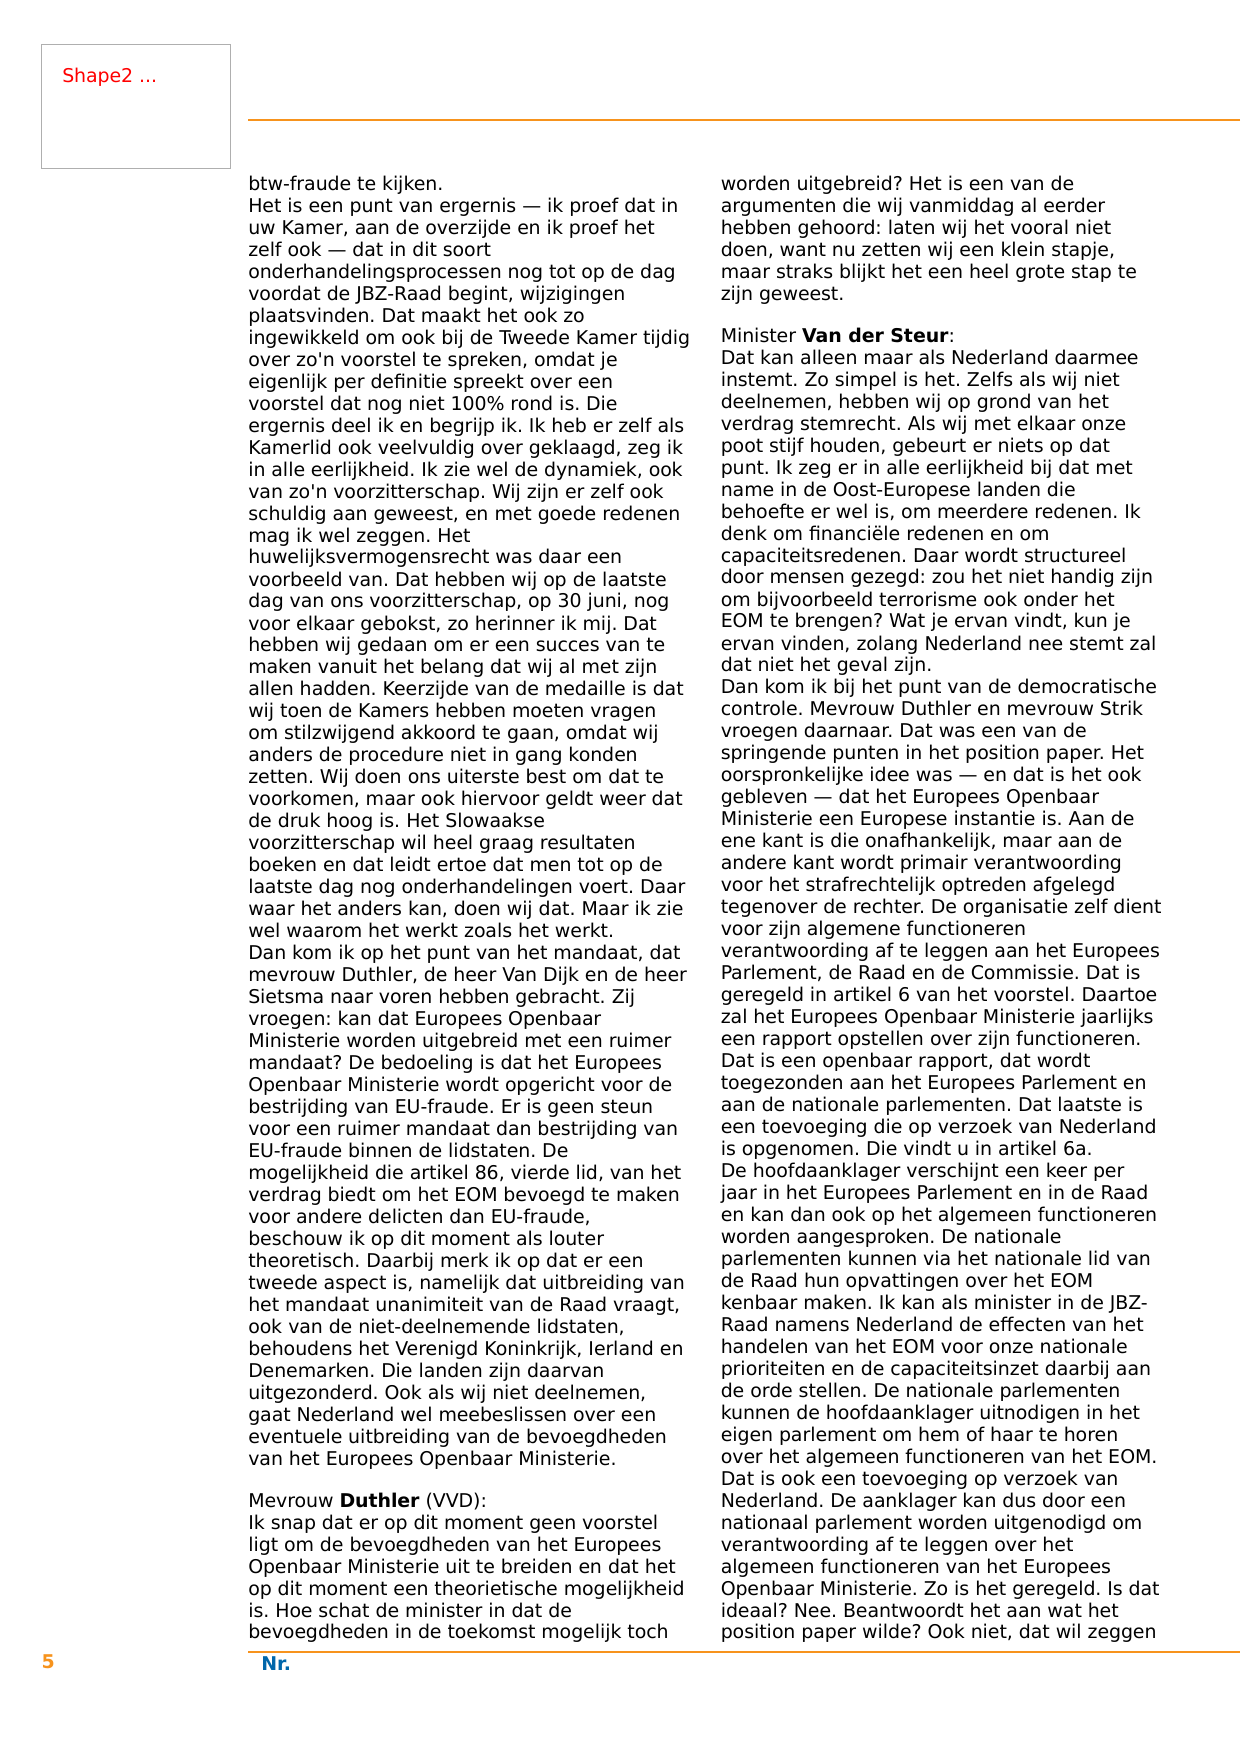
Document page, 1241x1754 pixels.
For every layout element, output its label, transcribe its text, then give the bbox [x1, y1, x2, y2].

text Het is een punt van ergernis — ik proef dat in uw Kamer, aan de overzijde en ik proef het zelf ook — dat in dit soort onderhandelingsprocessen nog tot op de dag voordat de JBZ-Raad begint, wijzigingen plaatsvinden. Dat maakt het ook zo ingewikkeld om ook bij de Tweede Kamer tijdig over zo'n voorstel te spreken, omdat je eigenlijk per definitie spreekt over een voorstel dat nog niet 100% rond is. Die ergernis deel ik en begrijp ik. Ik heb er zelf als Kamerlid ook veelvuldig over geklaagd, zeg ik in alle eerlijkheid. Ik zie wel de dynamiek, ook van zo'n voorzitterschap. Wij zijn er zelf ook schuldig aan geweest, en met goede redenen mag ik wel zeggen. Het huwelijksvermogensrecht was daar een voorbeeld van. Dat hebben wij op de laatste dag van ons voorzitterschap, op 30 juni, nog voor elkaar gebokst, zo herinner ik mij. Dat hebben wij gedaan om er een succes van te maken vanuit het belang dat wij al met zijn allen hadden. Keerzijde van de medaille is dat wij toen de Kamers hebben moeten vragen om stilzwijgend akkoord te gaan, omdat wij anders de procedure niet in gang konden zetten. Wij doen ons uiterste best om dat te voorkomen, maar ook hiervoor geldt weer dat de druk hoog is. Het Slowaakse voorzitterschap wil heel graag resultaten boeken en dat leidt ertoe dat men tot op de laatste dag nog onderhandelingen voert. Daar waar het anders kan, doen wij dat. Maar ik zie wel waarom het werkt zoals het werkt. [248, 195, 691, 942]
text Dan kom ik bij het punt van de democratische controle. Mevrouw Duthler en mevrouw Strik vroegen daarnaar. Dat was een van de springende punten in het position paper. Het oorspronkelijke idee was — en dat is het ook gebleven — dat het Europees Openbaar Ministerie een Europese instantie is. Aan de ene kant is die onafhankelijk, maar aan de andere kant wordt primair verantwoording voor het strafrechtelijk optreden afgelegd tegenover de rechter. De organisatie zelf dient voor zijn algemene functioneren verantwoording af te leggen aan het Europees Parlement, de Raad en de Commissie. Dat is geregeld in artikel 6 van het voorstel. Daartoe zal het Europees Openbaar Ministerie jaarlijks een rapport opstellen over zijn functioneren. Dat is een openbaar rapport, dat wordt toegezonden aan het Europees Parlement en aan de nationale parlementen. Dat laatste is een toevoeging die op verzoek van Nederland is opgenomen. Die vindt u in artikel 6a. [721, 676, 1163, 1160]
text Dan kom ik op het punt van het mandaat, dat mevrouw Duthler, de heer Van Dijk en de heer Sietsma naar voren hebben gebracht. Zij vroegen: kan dat Europees Openbaar Ministerie worden uitgebreid met een ruimer mandaat? De bedoeling is dat het Europees Openbaar Ministerie wordt opgericht voor de bestrijding van EU-fraude. Er is geen steun voor een ruimer mandaat dan bestrijding van EU-fraude binnen de lidstaten. De mogelijkheid die artikel 86, vierde lid, van het verdrag biedt om het EOM bevoegd te maken voor andere delicten dan EU-fraude, beschouw ik op dit moment als louter theoretisch. Daarbij merk ik op dat er een tweede aspect is, namelijk dat uitbreiding van het mandaat unanimiteit van de Raad vraagt, ook van de niet-deelnemende lidstaten, behoudens het Verenigd Koninkrijk, Ierland en Denemarken. Die landen zijn daarvan uitgezonderd. Ook als wij niet deelnemen, gaat Nederland wel meebeslissen over een eventuele uitbreiding van de bevoegdheden van het Europees Openbaar Ministerie. [248, 942, 691, 1469]
text worden uitgebreid? Het is een van de argumenten die wij vanmiddag al eerder hebben gehoord: laten wij het vooral niet doen, want nu zetten wij een klein stapje, maar straks blijkt het een heel grote stap te zijn geweest. [721, 173, 1163, 305]
text Minister Van der Steur: [721, 325, 1163, 347]
text btw-fraude te kijken. [248, 173, 691, 195]
text Mevrouw Duthler (VVD): [248, 1489, 691, 1512]
text De hoofdaanklager verschijnt een keer per jaar in het Europees Parlement en in de Raad en kan dan ook op het algemeen functioneren worden aangesproken. De nationale parlementen kunnen via het nationale lid van de Raad hun opvattingen over het EOM kenbaar maken. Ik kan als minister in de JBZ-Raad namens Nederland de effecten van het handelen van het EOM voor onze nationale prioriteiten en de capaciteitsinzet daarbij aan de orde stellen. De nationale parlementen kunnen de hoofdaanklager uitnodigen in het eigen parlement om hem of haar te horen over het algemeen functioneren van het EOM. Dat is ook een toevoeging op verzoek van Nederland. De aanklager kan dus door een nationaal parlement worden uitgenodigd om verantwoording af te leggen over het algemeen functioneren van het Europees Openbaar Ministerie. Zo is het geregeld. Is dat ideaal? Nee. Beantwoordt het aan wat het position paper wilde? Ook niet, dat wil zeggen [721, 1160, 1163, 1643]
text Dat kan alleen maar als Nederland daarmee instemt. Zo simpel is het. Zelfs als wij niet deelnemen, hebben wij op grond van het verdrag stemrecht. Als wij met elkaar onze poot stijf houden, gebeurt er niets op dat punt. Ik zeg er in alle eerlijkheid bij dat met name in de Oost-Europese landen die behoefte er wel is, om meerdere redenen. Ik denk om financiële redenen en om capaciteitsredenen. Daar wordt structureel door mensen gezegd: zou het niet handig zijn om bijvoorbeeld terrorisme ook onder het EOM te brengen? Wat je ervan vindt, kun je ervan vinden, zolang Nederland nee stemt zal dat niet het geval zijn. [721, 347, 1163, 676]
text Ik snap dat er op dit moment geen voorstel ligt om de bevoegdheden van het Europees Openbaar Ministerie uit te breiden en dat het op dit moment een theorietische mogelijkheid is. Hoe schat de minister in dat de bevoegdheden in de toekomst mogelijk toch [248, 1512, 691, 1643]
